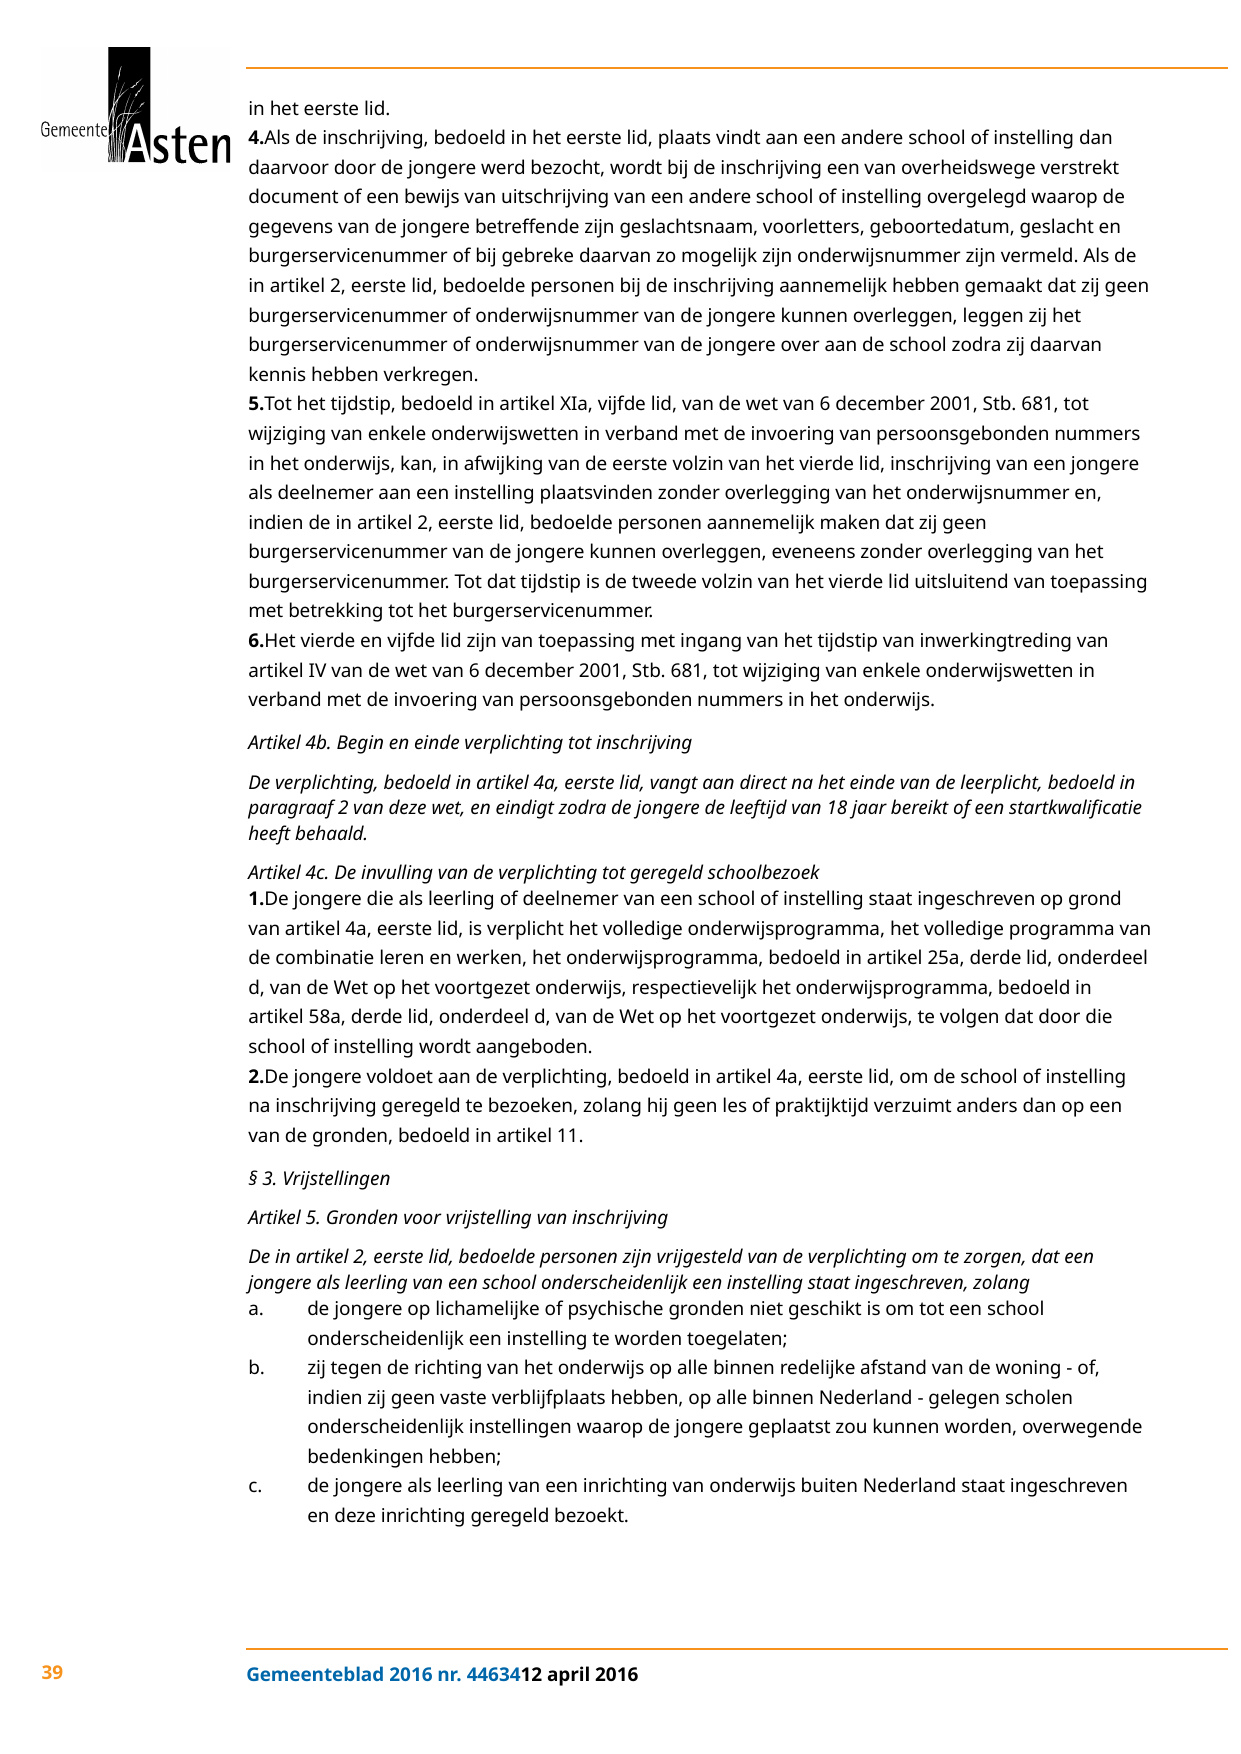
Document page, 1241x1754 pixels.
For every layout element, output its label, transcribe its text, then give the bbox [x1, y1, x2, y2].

text De verplichting, bedoeld in artikel 4a, eerste lid, vangt aan direct na het einde van de leerplicht, bedoeld in paragraaf 2 van deze wet, en eindigt zodra de jongere de leeftijd van 18 jaar bereikt of een startkwalificatie heeft behaald. [248, 769, 1152, 846]
text in het eerste lid. [248, 95, 1152, 121]
text 4.Als de inschrijving, bedoeld in het eerste lid, plaats vindt aan een andere school of instelling dan daarvoor door de jongere werd bezocht, wordt bij de inschrijving een van overheidswege verstrekt document of een bewijs van uitschrijving van een andere school of instelling overgelegd waarop de gegevens van de jongere betreffende zijn geslachtsnaam, voorletters, geboortedatum, geslacht en burgerservicenummer of bij gebreke daarvan zo mogelijk zijn onderwijsnummer zijn vermeld. Als de in artikel 2, eerste lid, bedoelde personen bij de inschrijving aannemelijk hebben gemaakt dat zij geen burgerservicenummer of onderwijsnummer van de jongere kunnen overleggen, leggen zij het burgerservicenummer of onderwijsnummer van de jongere over aan de school zodra zij daarvan kennis hebben verkregen. [248, 124, 1152, 387]
text Artikel 4c. De invulling van de verplichting tot geregeld schoolbezoek [248, 859, 1152, 885]
list de jongere op lichamelijke of psychische gronden niet geschikt is om tot een school onderscheidenlijk een instelling te worden toegelaten; [248, 1295, 1152, 1350]
picture [41, 47, 231, 172]
text 2.De jongere voldoet aan de verplichting, bedoeld in artikel 4a, eerste lid, om de school of instelling na inschrijving geregeld te bezoeken, zolang hij geen les of praktijktijd verzuimt anders dan op een van de gronden, bedoeld in artikel 11. [248, 1063, 1152, 1148]
list de jongere als leerling van een inrichting van onderwijs buiten Nederland staat ingeschreven en deze inrichting geregeld bezoekt. [248, 1473, 1152, 1528]
text 1.De jongere die als leerling of deelnemer van een school of instelling staat ingeschreven op grond van artikel 4a, eerste lid, is verplicht het volledige onderwijsprogramma, het volledige programma van de combinatie leren en werken, het onderwijsprogramma, bedoeld in artikel 25a, derde lid, onderdeel d, van de Wet op het voortgezet onderwijs, respectievelijk het onderwijsprogramma, bedoeld in artikel 58a, derde lid, onderdeel d, van de Wet op het voortgezet onderwijs, te volgen dat door die school of instelling wordt aangeboden. [248, 885, 1152, 1059]
text 6.Het vierde en vijfde lid zijn van toepassing met ingang van het tijdstip van inwerkingtreding van artikel IV van de wet van 6 december 2001, Stb. 681, tot wijziging van enkele onderwijswetten in verband met de invoering van persoonsgebonden nummers in het onderwijs. [248, 627, 1152, 712]
text Artikel 4b. Begin en einde verplichting tot inschrijving [248, 729, 1152, 755]
text De in artikel 2, eerste lid, bedoelde personen zijn vrijgesteld van de verplichting om te zorgen, dat een jongere als leerling van een school onderscheidenlijk een instelling staat ingeschreven, zolang [248, 1244, 1152, 1295]
text § 3. Vrijstellingen [248, 1165, 1152, 1191]
text Artikel 5. Gronden voor vrijstelling van inschrijving [248, 1204, 1152, 1230]
list zij tegen de richting van het onderwijs op alle binnen redelijke afstand van de woning - of, indien zij geen vaste verblijfplaats hebben, op alle binnen Nederland - gelegen scholen onderscheidenlijk instellingen waarop de jongere geplaatst zou kunnen worden, overwegende bedenkingen hebben; [248, 1354, 1152, 1469]
text 5.Tot het tijdstip, bedoeld in artikel XIa, vijfde lid, van de wet van 6 december 2001, Stb. 681, tot wijziging van enkele onderwijswetten in verband met de invoering van persoonsgebonden nummers in het onderwijs, kan, in afwijking van de eerste volzin van het vierde lid, inschrijving van een jongere als deelnemer aan een instelling plaatsvinden zonder overlegging van het onderwijsnummer en, indien de in artikel 2, eerste lid, bedoelde personen aannemelijk maken dat zij geen burgerservicenummer van de jongere kunnen overleggen, eveneens zonder overlegging van het burgerservicenummer. Tot dat tijdstip is de tweede volzin van het vierde lid uitsluitend van toepassing met betrekking tot het burgerservicenummer. [248, 391, 1152, 623]
